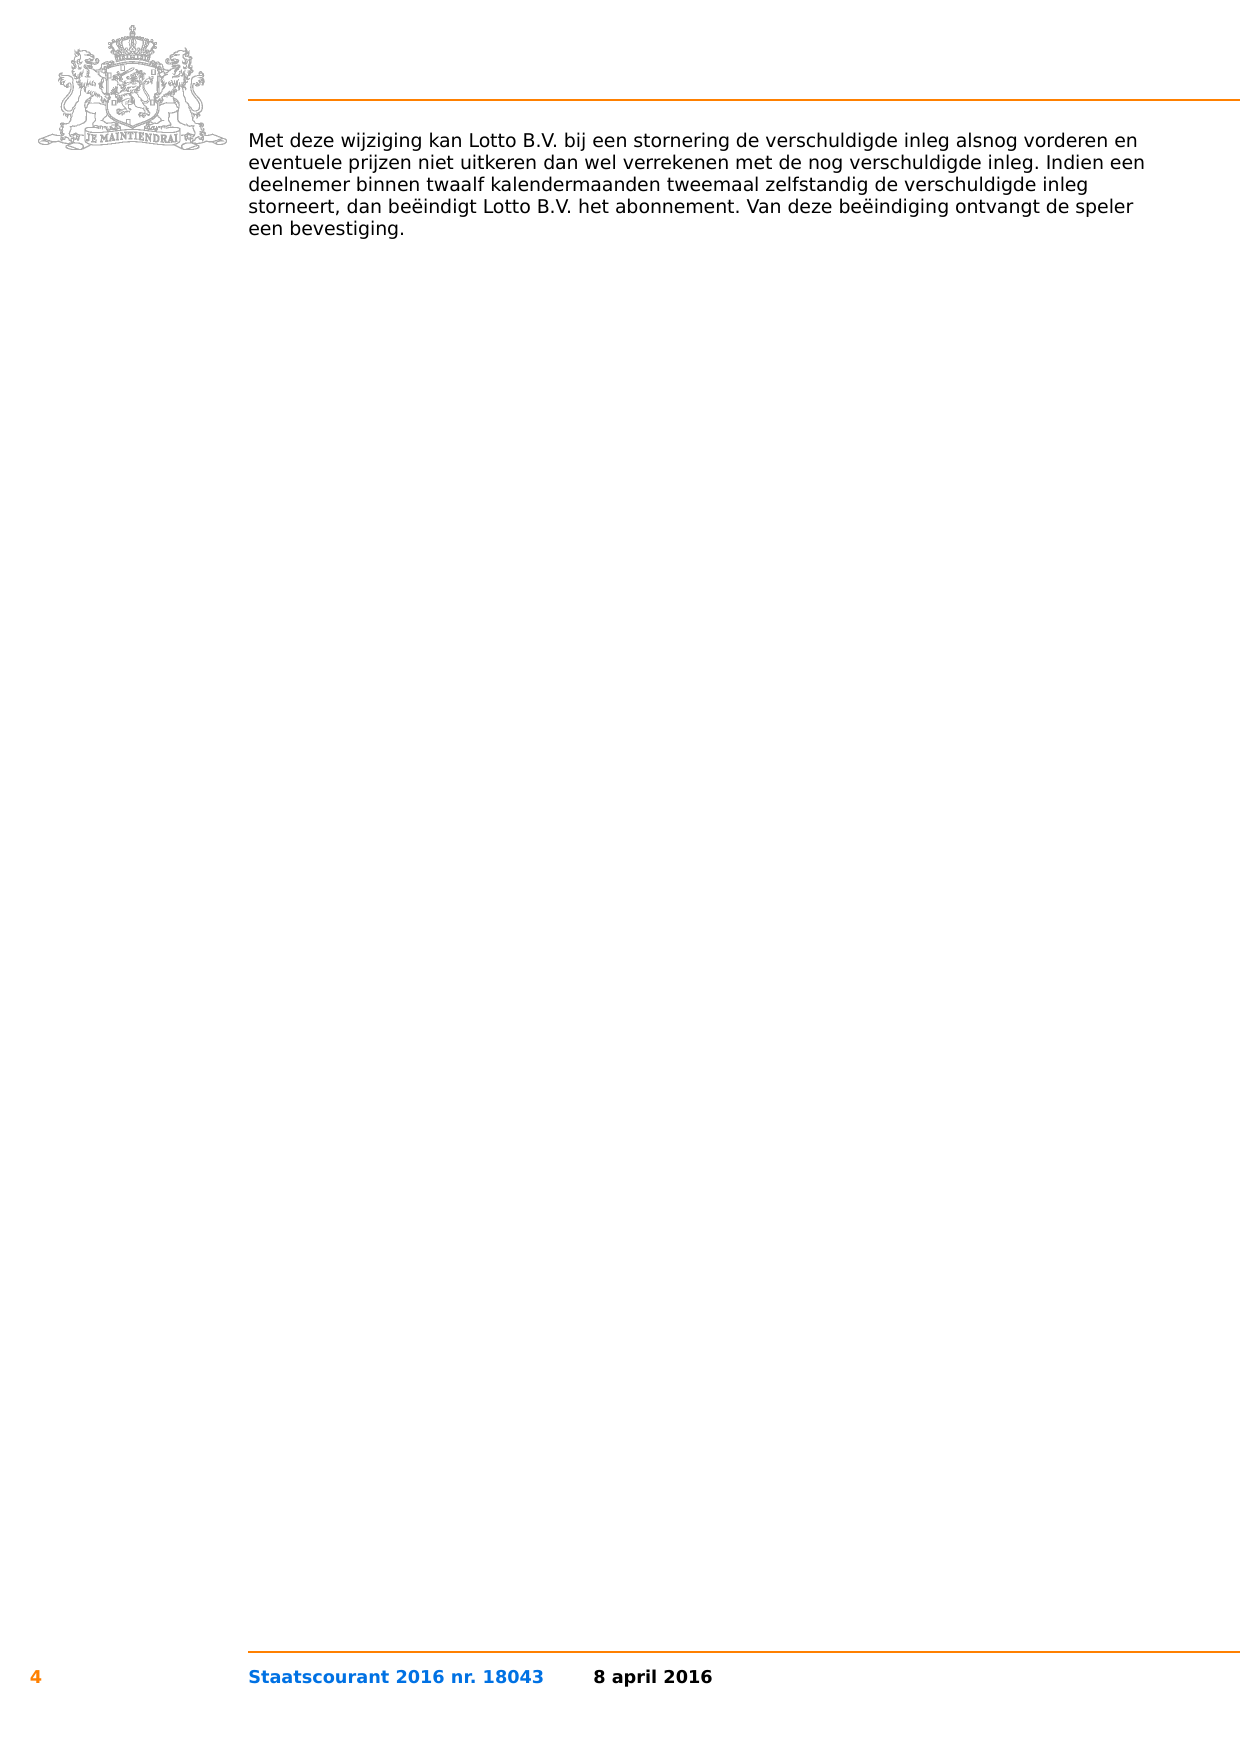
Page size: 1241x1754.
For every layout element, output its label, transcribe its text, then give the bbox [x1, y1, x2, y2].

text Met deze wijziging kan Lotto B.V. bij een stornering de verschuldigde inleg alsnog vorderen en eventuele prijzen niet uitkeren dan wel verrekenen met de nog verschuldigde inleg. Indien een deelnemer binnen twaalf kalendermaanden tweemaal zelfstandig de verschuldigde inleg storneert, dan beëindigt Lotto B.V. het abonnement. Van deze beëindiging ontvangt de speler een bevestiging. [248, 130, 1163, 240]
picture [38, 25, 227, 150]
